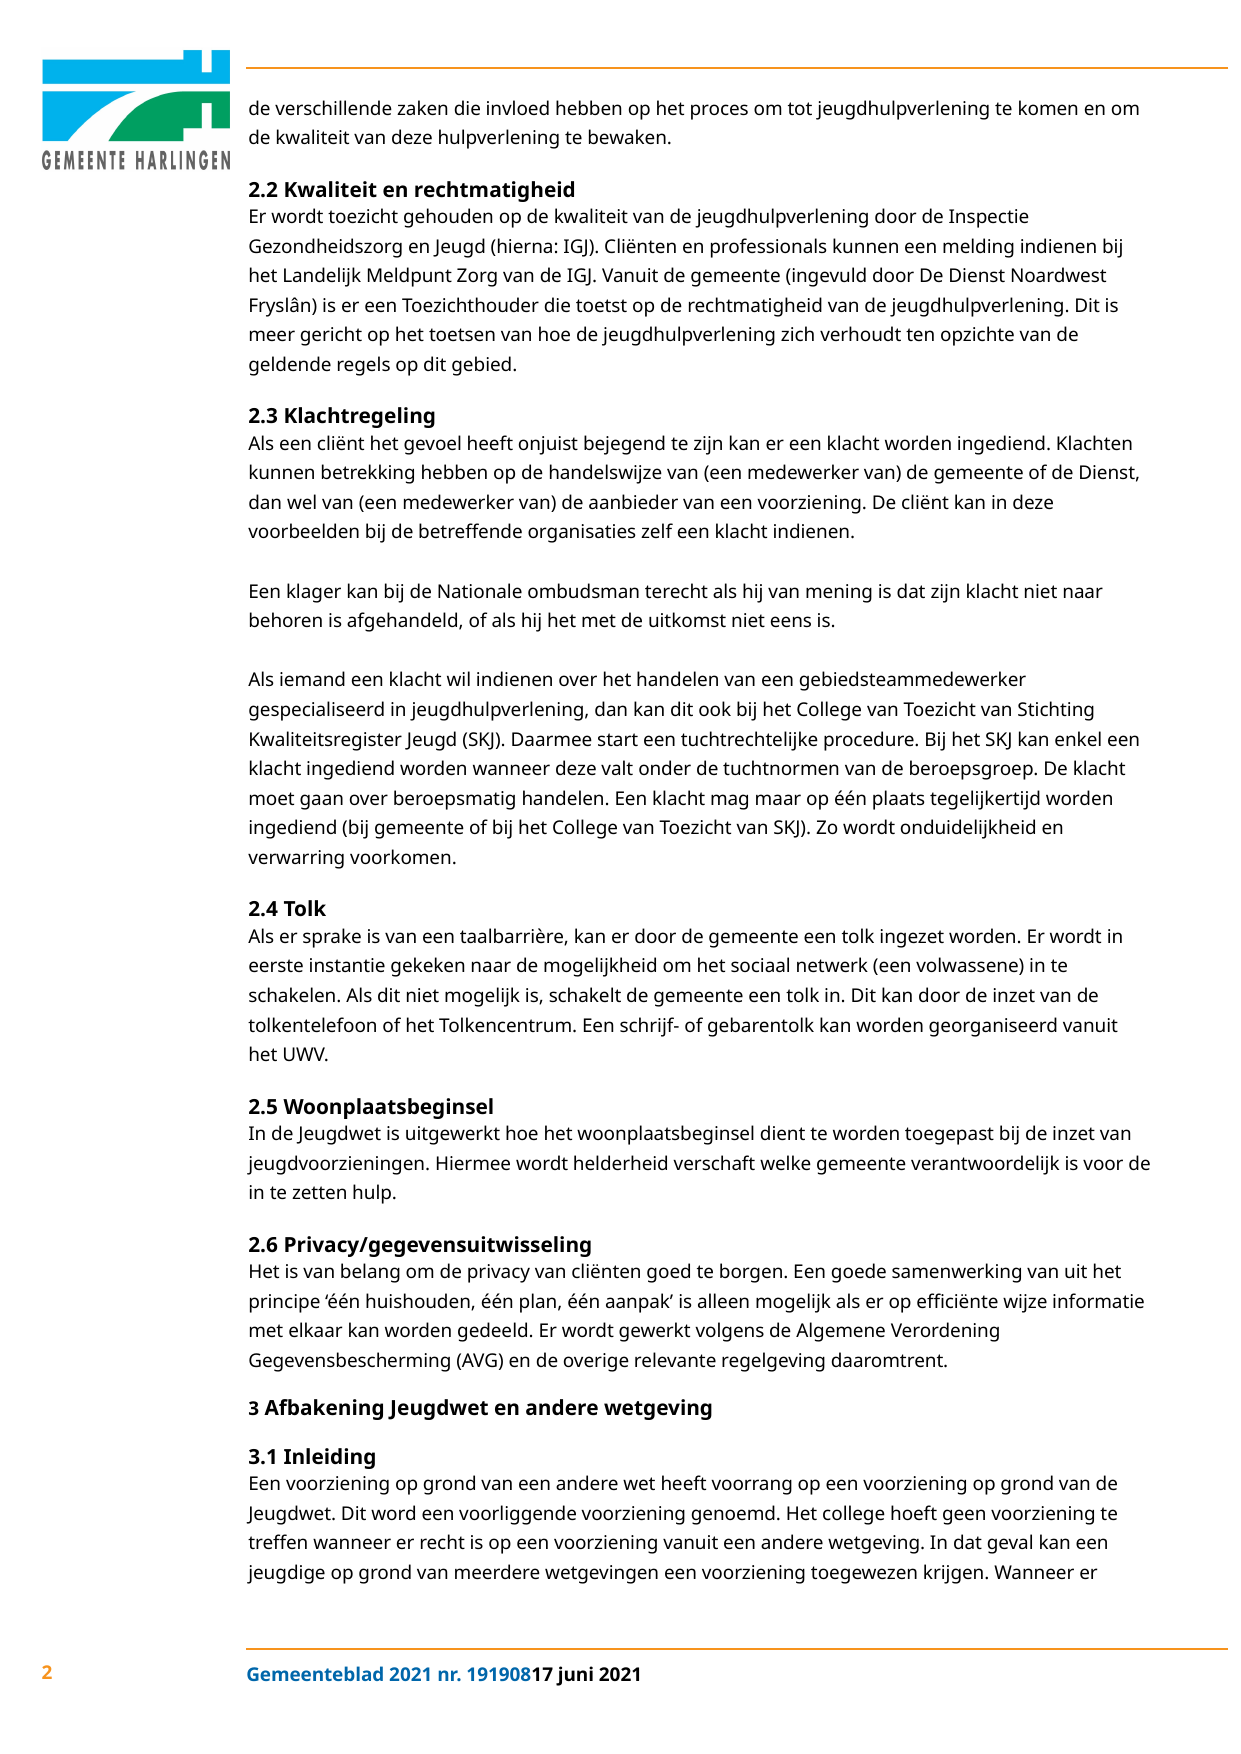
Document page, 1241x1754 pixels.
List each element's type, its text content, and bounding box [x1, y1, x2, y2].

text 2.6 Privacy/gegevensuitwisseling [248, 1230, 1152, 1258]
text 2.5 Woonplaatsbeginsel [248, 1092, 1152, 1120]
text Een voorziening op grond van een andere wet heeft voorrang op een voorziening op grond van de Jeugdwet. Dit word een voorliggende voorziening genoemd. Het college hoeft geen voorziening te treffen wanneer er recht is op een voorziening vanuit een andere wetgeving. In dat geval kan een jeugdige op grond van meerdere wetgevingen een voorziening toegewezen krijgen. Wanneer er [248, 1470, 1152, 1585]
text Als er sprake is van een taalbarrière, kan er door de gemeente een tolk ingezet worden. Er wordt in eerste instantie gekeken naar de mogelijkheid om het sociaal netwerk (een volwassene) in te schakelen. Als dit niet mogelijk is, schakelt de gemeente een tolk in. Dit kan door de inzet van de tolkentelefoon of het Tolkencentrum. Een schrijf- of gebarentolk kan worden georganiseerd vanuit het UWV. [248, 923, 1152, 1067]
text 3 Afbakening Jeugdwet en andere wetgeving [248, 1393, 1152, 1421]
text 2.4 Tolk [248, 894, 1152, 923]
text Een klager kan bij de Nationale ombudsman terecht als hij van mening is dat zijn klacht niet naar behoren is afgehandeld, of als hij het met de uitkomst niet eens is. [248, 578, 1152, 633]
text 3.1 Inleiding [248, 1442, 1152, 1470]
text Er wordt toezicht gehouden op de kwaliteit van de jeugdhulpverlening door de Inspectie Gezondheidszorg en Jeugd (hierna: IGJ). Cliënten en professionals kunnen een melding indienen bij het Landelijk Meldpunt Zorg van de IGJ. Vanuit de gemeente (ingevuld door De Dienst Noardwest Fryslân) is er een Toezichthouder die toetst op de rechtmatigheid van de jeugdhulpverlening. Dit is meer gericht op het toetsen van hoe de jeugdhulpverlening zich verhoudt ten opzichte van de geldende regels op dit gebied. [248, 203, 1152, 377]
picture [41, 47, 231, 172]
text In de Jeugdwet is uitgewerkt hoe het woonplaatsbeginsel dient te worden toegepast bij de inzet van jeugdvoorzieningen. Hiermee wordt helderheid verschaft welke gemeente verantwoordelijk is voor de in te zetten hulp. [248, 1120, 1152, 1205]
text Het is van belang om de privacy van cliënten goed te borgen. Een goede samenwerking van uit het principe ‘één huishouden, één plan, één aanpak’ is alleen mogelijk als er op efficiënte wijze informatie met elkaar kan worden gedeeld. Er wordt gewerkt volgens de Algemene Verordening Gegevensbescherming (AVG) en de overige relevante regelgeving daaromtrent. [248, 1258, 1152, 1373]
text Als een cliënt het gevoel heeft onjuist bejegend te zijn kan er een klacht worden ingediend. Klachten kunnen betrekking hebben op de handelswijze van (een medewerker van) de gemeente of de Dienst, dan wel van (een medewerker van) de aanbieder van een voorziening. De cliënt kan in deze voorbeelden bij de betreffende organisaties zelf een klacht indienen. [248, 430, 1152, 544]
text 2.2 Kwaliteit en rechtmatigheid [248, 175, 1152, 203]
text de verschillende zaken die invloed hebben op het proces om tot jeugdhulpverlening te komen en om de kwaliteit van deze hulpverlening te bewaken. [248, 95, 1152, 150]
text Als iemand een klacht wil indienen over het handelen van een gebiedsteammedewerker gespecialiseerd in jeugdhulpverlening, dan kan dit ook bij het College van Toezicht van Stichting Kwaliteitsregister Jeugd (SKJ). Daarmee start een tuchtrechtelijke procedure. Bij het SKJ kan enkel een klacht ingediend worden wanneer deze valt onder de tuchtnormen van de beroepsgroep. De klacht moet gaan over beroepsmatig handelen. Een klacht mag maar op één plaats tegelijkertijd worden ingediend (bij gemeente of bij het College van Toezicht van SKJ). Zo wordt onduidelijkheid en verwarring voorkomen. [248, 667, 1152, 870]
text 2.3 Klachtregeling [248, 402, 1152, 430]
